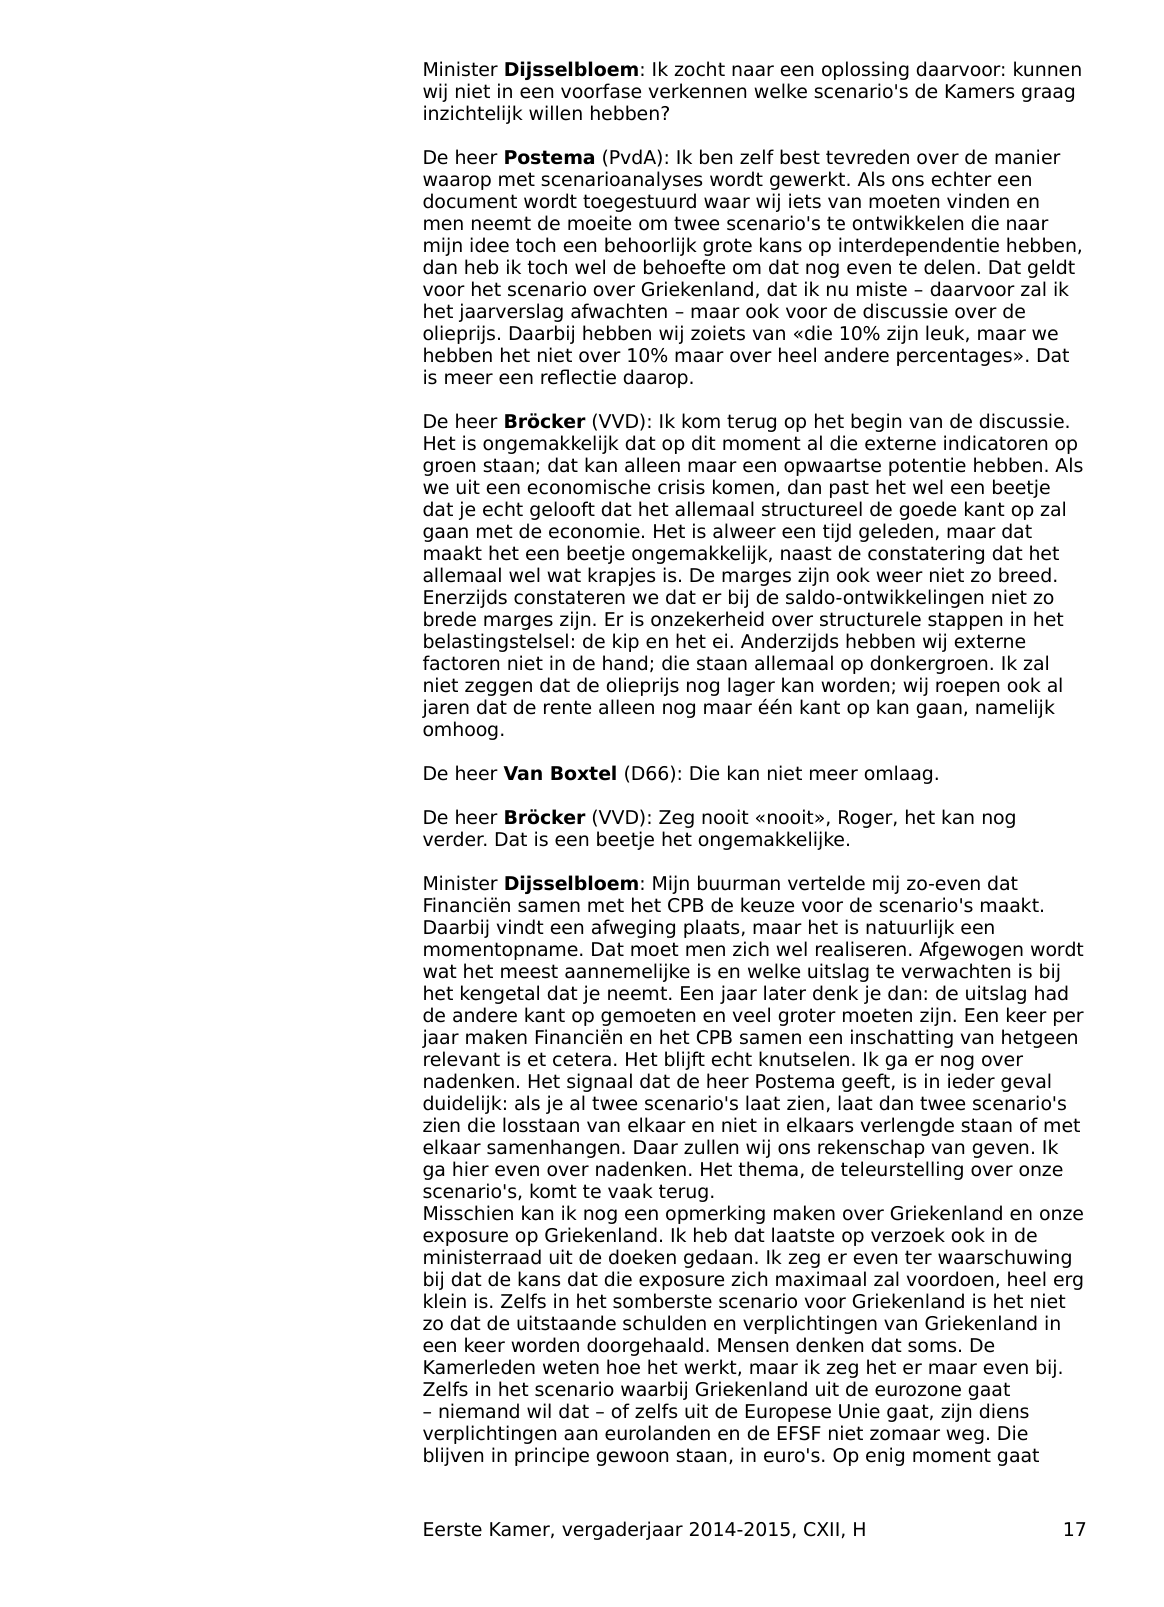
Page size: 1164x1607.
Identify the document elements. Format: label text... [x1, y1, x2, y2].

text Minister Dijsselbloem: Mijn buurman vertelde mij zo-even dat Financiën samen met het CPB de keuze voor de scenario's maakt. Daarbij vindt een afweging plaats, maar het is natuurlijk een momentopname. Dat moet men zich wel realiseren. Afgewogen wordt wat het meest aannemelijke is en welke uitslag te verwachten is bij het kengetal dat je neemt. Een jaar later denk je dan: de uitslag had de andere kant op gemoeten en veel groter moeten zijn. Een keer per jaar maken Financiën en het CPB samen een inschatting van hetgeen relevant is et cetera. Het blijft echt knutselen. Ik ga er nog over nadenken. Het signaal dat de heer Postema geeft, is in ieder geval duidelijk: als je al twee scenario's laat zien, laat dan twee scenario's zien die losstaan van elkaar en niet in elkaars verlengde staan of met elkaar samenhangen. Daar zullen wij ons rekenschap van geven. Ik ga hier even over nadenken. Het thema, de teleurstelling over onze scenario's, komt te vaak terug. [422, 873, 1087, 1203]
text De heer Bröcker (VVD): Zeg nooit «nooit», Roger, het kan nog verder. Dat is een beetje het ongemakkelijke. [422, 807, 1087, 851]
text Misschien kan ik nog een opmerking maken over Griekenland en onze exposure op Griekenland. Ik heb dat laatste op verzoek ook in de ministerraad uit de doeken gedaan. Ik zeg er even ter waarschuwing bij dat de kans dat die exposure zich maximaal zal voordoen, heel erg klein is. Zelfs in het somberste scenario voor Griekenland is het niet zo dat de uitstaande schulden en verplichtingen van Griekenland in een keer worden doorgehaald. Mensen denken dat soms. De Kamerleden weten hoe het werkt, maar ik zeg het er maar even bij. Zelfs in het scenario waarbij Griekenland uit de eurozone gaat – niemand wil dat – of zelfs uit de Europese Unie gaat, zijn diens verplichtingen aan eurolanden en de EFSF niet zomaar weg. Die blijven in principe gewoon staan, in euro's. Op enig moment gaat [422, 1203, 1087, 1467]
text Minister Dijsselbloem: Ik zocht naar een oplossing daarvoor: kunnen wij niet in een voorfase verkennen welke scenario's de Kamers graag inzichtelijk willen hebben? [422, 59, 1087, 125]
text De heer Bröcker (VVD): Ik kom terug op het begin van de discussie. Het is ongemakkelijk dat op dit moment al die externe indicatoren op groen staan; dat kan alleen maar een opwaartse potentie hebben. Als we uit een economische crisis komen, dan past het wel een beetje dat je echt gelooft dat het allemaal structureel de goede kant op zal gaan met de economie. Het is alweer een tijd geleden, maar dat maakt het een beetje ongemakkelijk, naast de constatering dat het allemaal wel wat krapjes is. De marges zijn ook weer niet zo breed. Enerzijds constateren we dat er bij de saldo-ontwikkelingen niet zo brede marges zijn. Er is onzekerheid over structurele stappen in het belastingstelsel: de kip en het ei. Anderzijds hebben wij externe factoren niet in de hand; die staan allemaal op donkergroen. Ik zal niet zeggen dat de olieprijs nog lager kan worden; wij roepen ook al jaren dat de rente alleen nog maar één kant op kan gaan, namelijk omhoog. [422, 411, 1087, 741]
text De heer Van Boxtel (D66): Die kan niet meer omlaag. [422, 763, 1087, 785]
text De heer Postema (PvdA): Ik ben zelf best tevreden over de manier waarop met scenarioanalyses wordt gewerkt. Als ons echter een document wordt toegestuurd waar wij iets van moeten vinden en men neemt de moeite om twee scenario's te ontwikkelen die naar mijn idee toch een behoorlijk grote kans op interdependentie hebben, dan heb ik toch wel de behoefte om dat nog even te delen. Dat geldt voor het scenario over Griekenland, dat ik nu miste – daarvoor zal ik het jaarverslag afwachten – maar ook voor de discussie over de olieprijs. Daarbij hebben wij zoiets van «die 10% zijn leuk, maar we hebben het niet over 10% maar over heel andere percentages». Dat is meer een reflectie daarop. [422, 147, 1087, 389]
